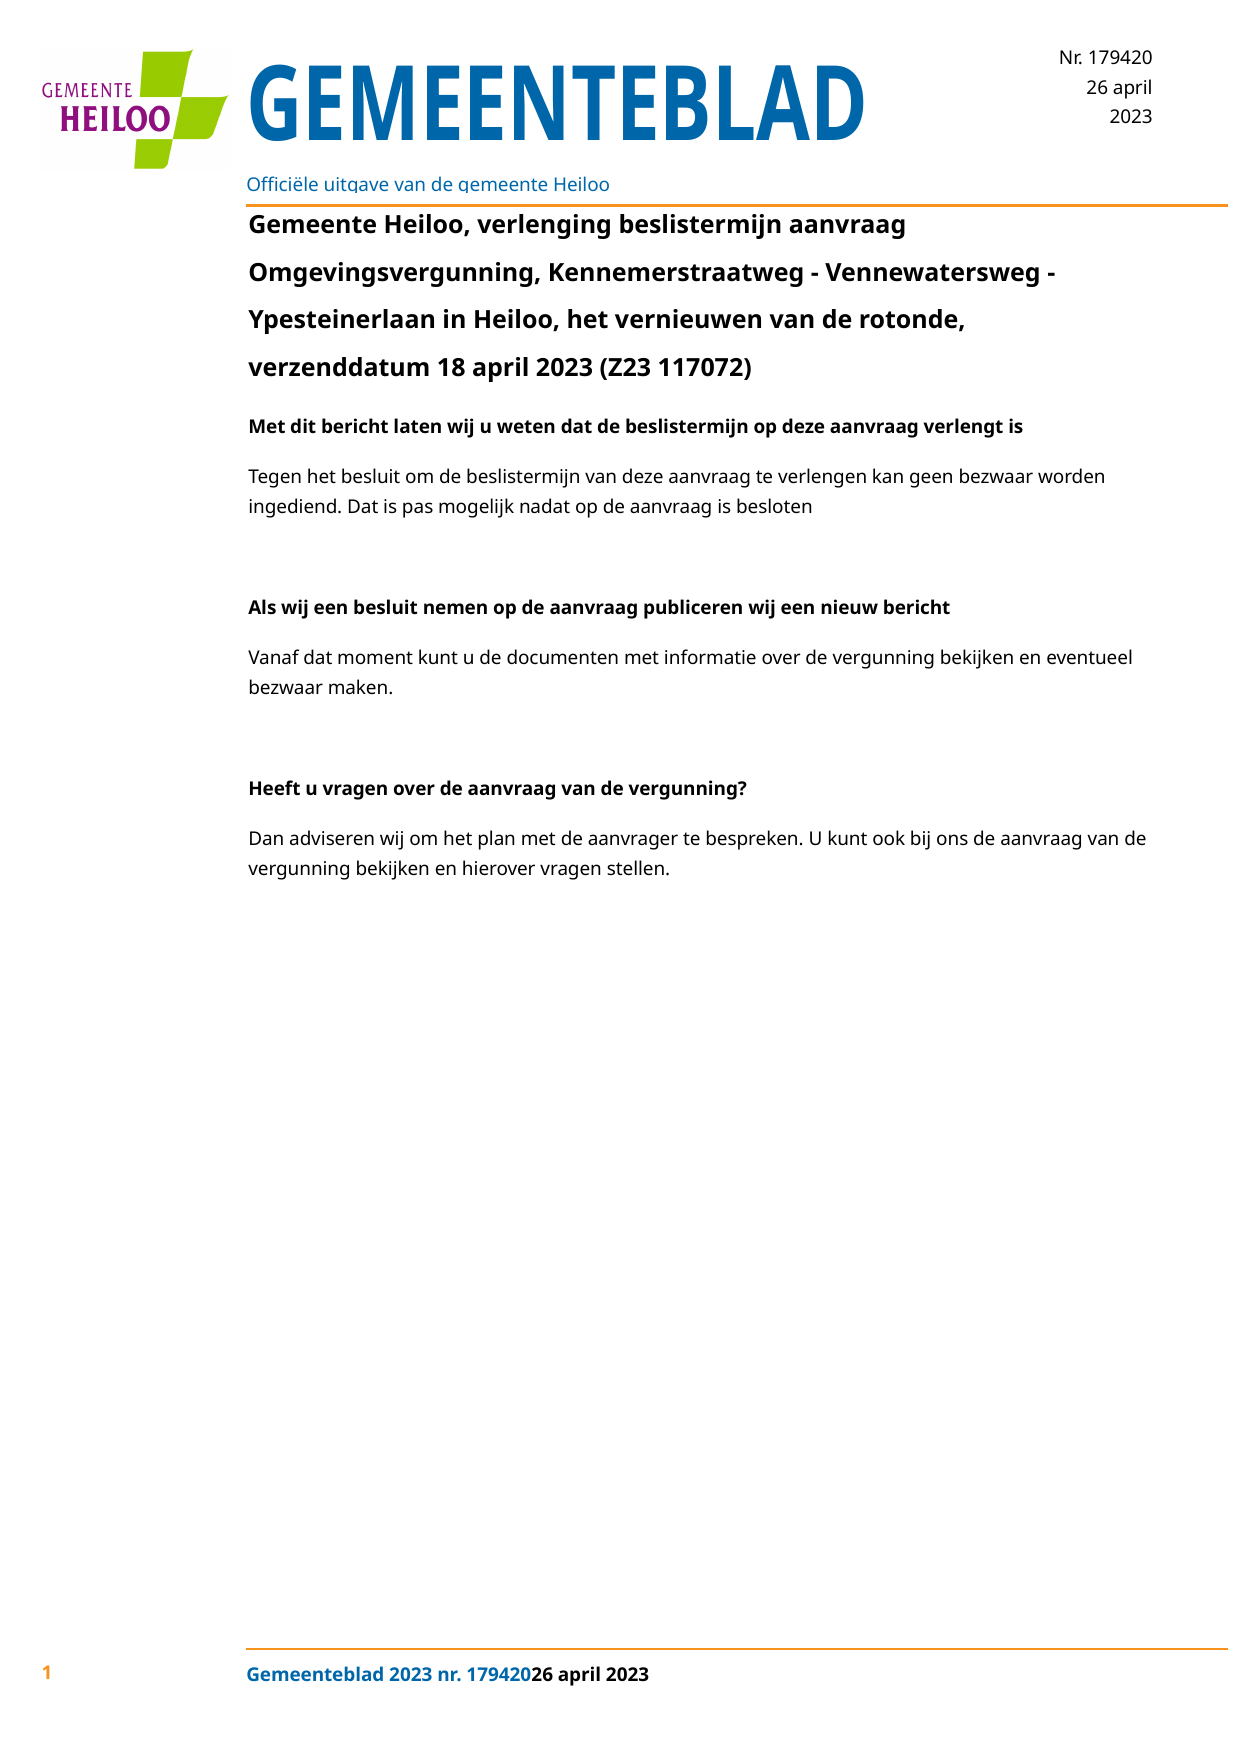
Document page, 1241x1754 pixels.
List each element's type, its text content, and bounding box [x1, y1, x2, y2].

text Met dit bericht laten wij u weten dat de beslistermijn op deze aanvraag verlengt is [248, 413, 1152, 439]
text Als wij een besluit nemen op de aanvraag publiceren wij een nieuw bericht [248, 594, 1152, 620]
text Tegen het besluit om de beslistermijn van deze aanvraag te verlengen kan geen bezwaar worden ingediend. Dat is pas mogelijk nadat op de aanvraag is besloten [248, 463, 1152, 519]
text Dan adviseren wij om het plan met de aanvrager te bespreken. U kunt ook bij ons de aanvraag van de vergunning bekijken en hierover vragen stellen. [248, 825, 1152, 881]
text Heeft u vragen over de aanvraag van de vergunning? [248, 775, 1152, 801]
picture [41, 47, 231, 172]
text Vanaf dat moment kunt u de documenten met informatie over de vergunning bekijken en eventueel bezwaar maken. [248, 644, 1152, 700]
text Gemeente Heiloo, verlenging beslistermijn aanvraag Omgevingsvergunning, Kennemerstraatweg - Vennewatersweg - Ypesteinerlaan in Heiloo, het vernieuwen van de rotonde, verzenddatum 18 april 2023 (Z23 117072) [248, 207, 1152, 384]
